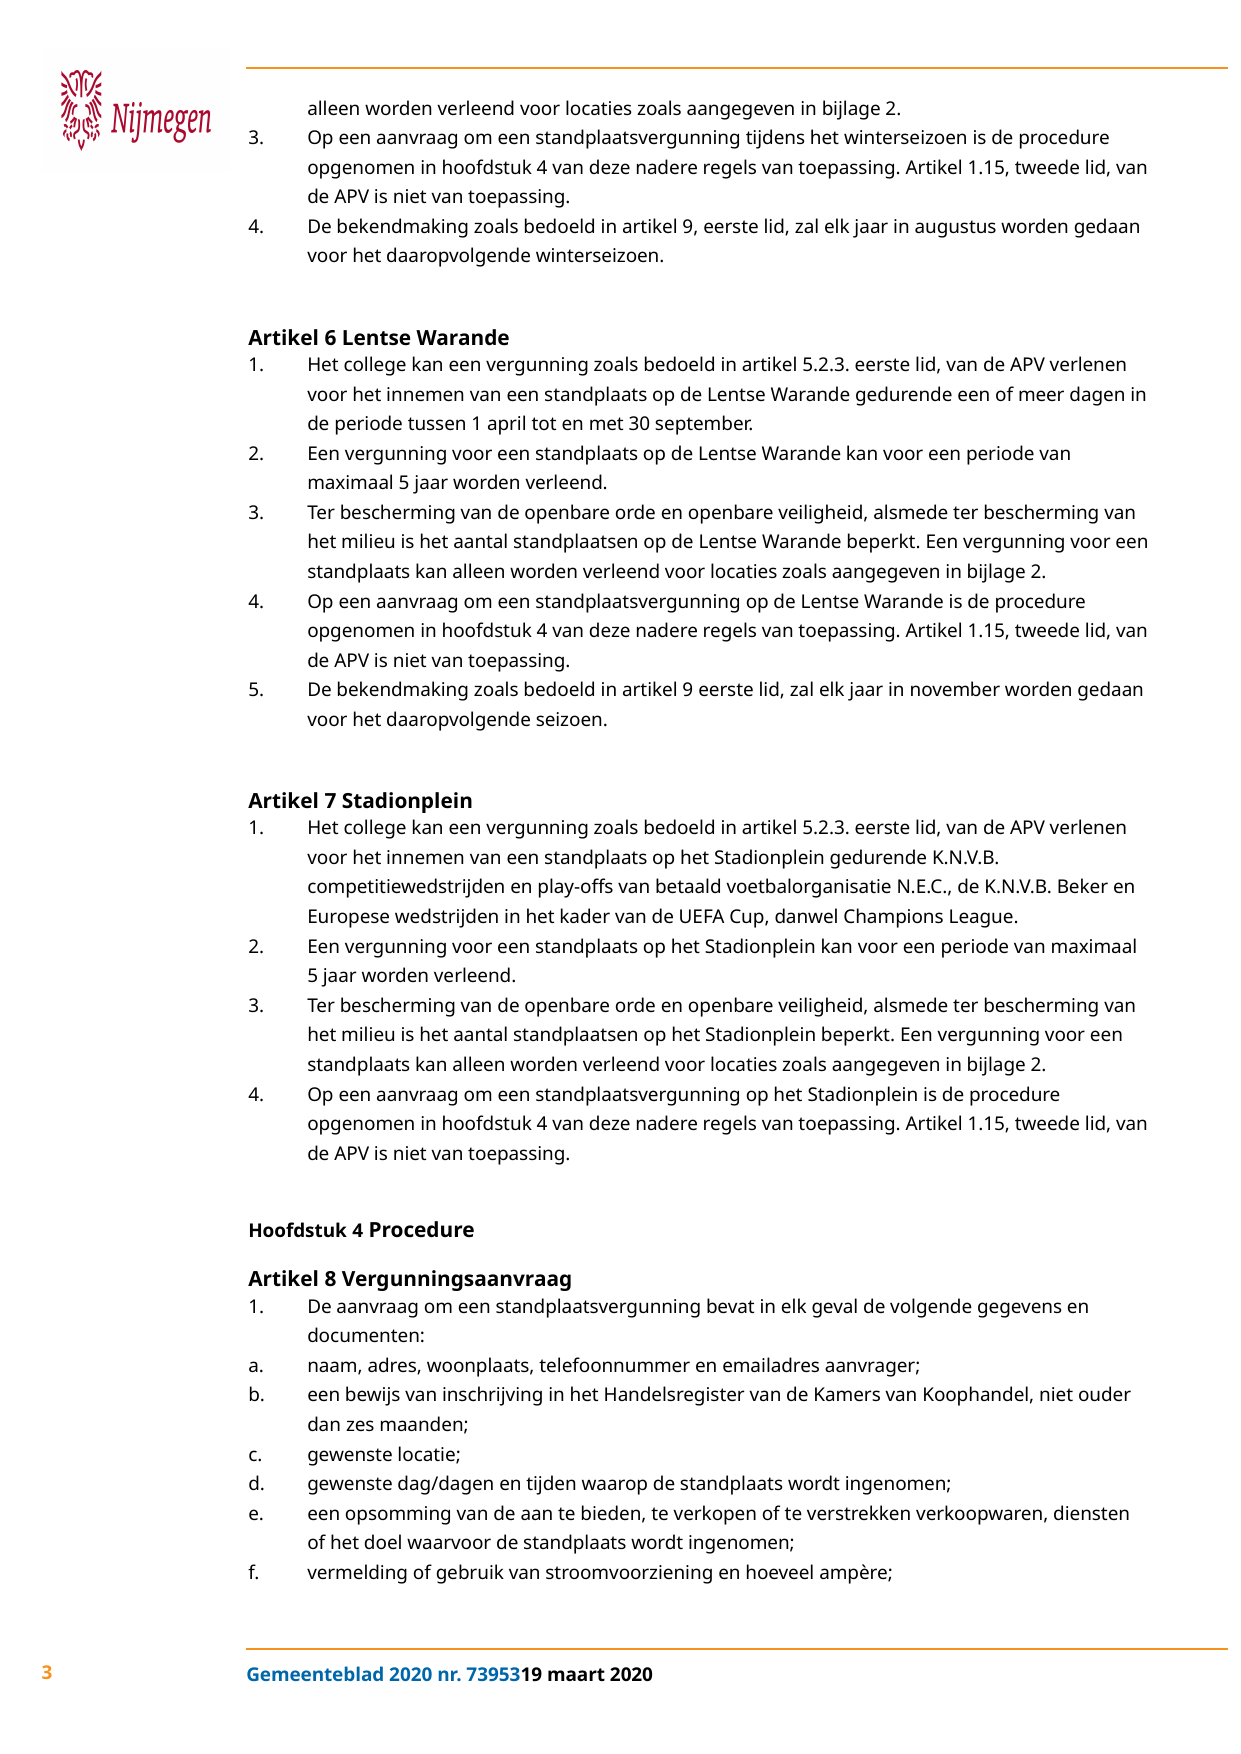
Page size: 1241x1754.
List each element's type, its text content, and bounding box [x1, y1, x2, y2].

list De bekendmaking zoals bedoeld in artikel 9, eerste lid, zal elk jaar in augustus worden gedaan voor het daaropvolgende winterseizoen. [248, 213, 1152, 268]
list vermelding of gebruik van stroomvoorziening en hoeveel ampère; [248, 1559, 1152, 1585]
text Artikel 8 Vergunningsaanvraag [248, 1264, 1152, 1293]
list Ter bescherming van de openbare orde en openbare veiligheid, alsmede ter bescherming van het milieu is het aantal standplaatsen op het Stadionplein beperkt. Een vergunning voor een standplaats kan alleen worden verleend voor locaties zoals aangegeven in bijlage 2. [248, 992, 1152, 1077]
list De bekendmaking zoals bedoeld in artikel 9 eerste lid, zal elk jaar in november worden gedaan voor het daaropvolgende seizoen. [248, 677, 1152, 732]
list gewenste dag/dagen en tijden waarop de standplaats wordt ingenomen; [248, 1470, 1152, 1496]
list Ter bescherming van de openbare orde en openbare veiligheid, alsmede ter bescherming van het milieu is het aantal standplaatsen op de Lentse Warande beperkt. Een vergunning voor een standplaats kan alleen worden verleend voor locaties zoals aangegeven in bijlage 2. [248, 499, 1152, 584]
list De aanvraag om een standplaatsvergunning bevat in elk geval de volgende gegevens en documenten: [248, 1293, 1152, 1348]
text Artikel 6 Lentse Warande [248, 323, 1152, 351]
list naam, adres, woonplaats, telefoonnummer en emailadres aanvrager; [248, 1352, 1152, 1378]
list Een vergunning voor een standplaats op de Lentse Warande kan voor een periode van maximaal 5 jaar worden verleend. [248, 440, 1152, 495]
text Artikel 7 Stadionplein [248, 786, 1152, 814]
list Op een aanvraag om een standplaatsvergunning tijdens het winterseizoen is de procedure opgenomen in hoofdstuk 4 van deze nadere regels van toepassing. Artikel 1.15, tweede lid, van de APV is niet van toepassing. [248, 124, 1152, 209]
text Hoofdstuk 4 Procedure [248, 1215, 1152, 1244]
list Het college kan een vergunning zoals bedoeld in artikel 5.2.3. eerste lid, van de APV verlenen voor het innemen van een standplaats op de Lentse Warande gedurende een of meer dagen in de periode tussen 1 april tot en met 30 september. [248, 351, 1152, 436]
list Een vergunning voor een standplaats op het Stadionplein kan voor een periode van maximaal 5 jaar worden verleend. [248, 933, 1152, 988]
list een bewijs van inschrijving in het Handelsregister van de Kamers van Koophandel, niet ouder dan zes maanden; [248, 1382, 1152, 1437]
list Op een aanvraag om een standplaatsvergunning op de Lentse Warande is de procedure opgenomen in hoofdstuk 4 van deze nadere regels van toepassing. Artikel 1.15, tweede lid, van de APV is niet van toepassing. [248, 588, 1152, 673]
list gewenste locatie; [248, 1441, 1152, 1467]
list een opsomming van de aan te bieden, te verkopen of te verstrekken verkoopwaren, diensten of het doel waarvoor de standplaats wordt ingenomen; [248, 1500, 1152, 1555]
list Het college kan een vergunning zoals bedoeld in artikel 5.2.3. eerste lid, van de APV verlenen voor het innemen van een standplaats op het Stadionplein gedurende K.N.V.B. competitiewedstrijden en play-offs van betaald voetbalorganisatie N.E.C., de K.N.V.B. Beker en Europese wedstrijden in het kader van de UEFA Cup, danwel Champions League. [248, 814, 1152, 929]
list Op een aanvraag om een standplaatsvergunning op het Stadionplein is de procedure opgenomen in hoofdstuk 4 van deze nadere regels van toepassing. Artikel 1.15, tweede lid, van de APV is niet van toepassing. [248, 1081, 1152, 1166]
list alleen worden verleend voor locaties zoals aangegeven in bijlage 2. [248, 95, 1152, 121]
picture [41, 47, 231, 172]
